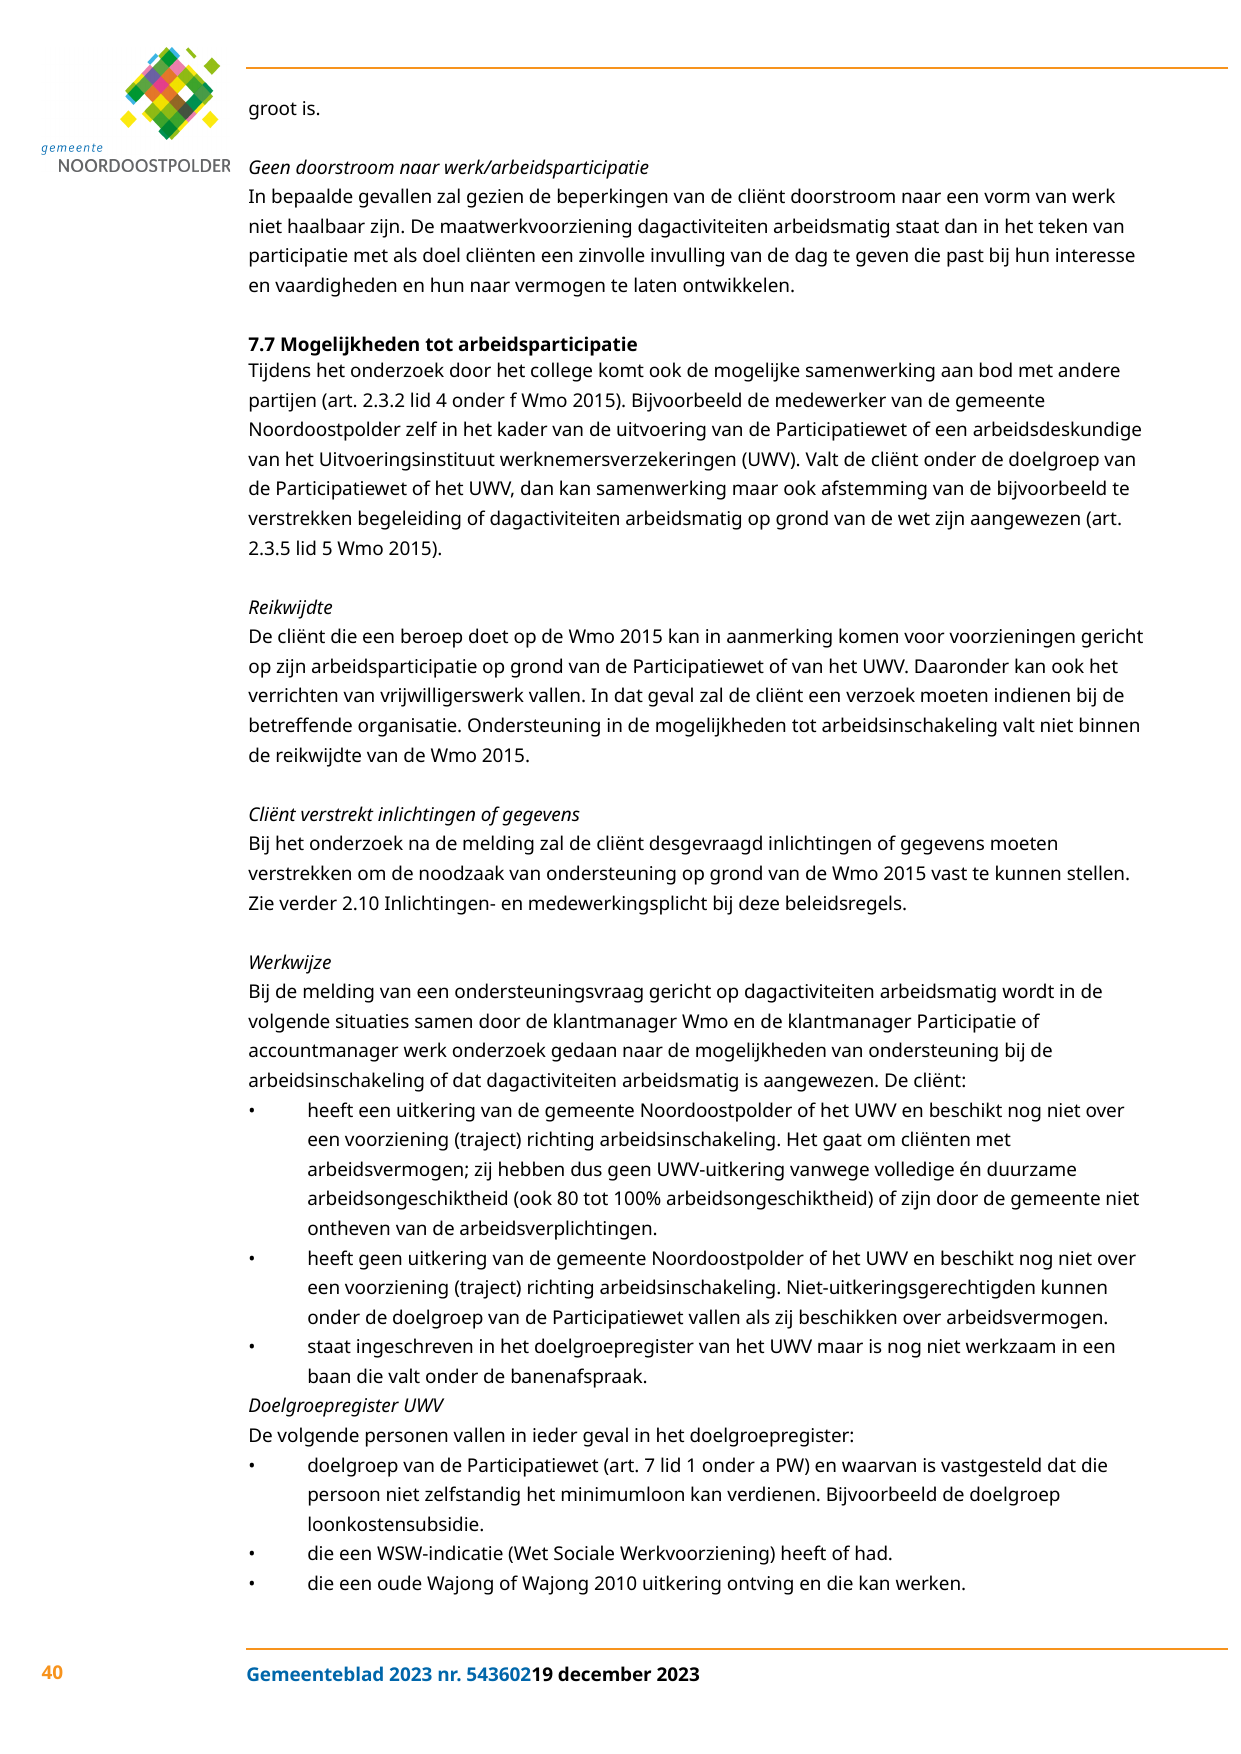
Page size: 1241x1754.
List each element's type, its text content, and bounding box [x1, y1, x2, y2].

text Cliënt verstrekt inlichtingen of gegevens [248, 801, 1152, 827]
list heeft geen uitkering van de gemeente Noordoostpolder of het UWV en beschikt nog niet over een voorziening (traject) richting arbeidsinschakeling. Niet-uitkeringsgerechtigden kunnen onder de doelgroep van de Participatiewet vallen als zij beschikken over arbeidsvermogen. [248, 1245, 1152, 1329]
list heeft een uitkering van de gemeente Noordoostpolder of het UWV en beschikt nog niet over een voorziening (traject) richting arbeidsinschakeling. Het gaat om cliënten met arbeidsvermogen; zij hebben dus geen UWV-uitkering vanwege volledige én duurzame arbeidsongeschiktheid (ook 80 tot 100% arbeidsongeschiktheid) of zijn door de gemeente niet ontheven van de arbeidsverplichtingen. [248, 1097, 1152, 1241]
list doelgroep van de Participatiewet (art. 7 lid 1 onder a PW) en waarvan is vastgesteld dat die persoon niet zelfstandig het minimumloon kan verdienen. Bijvoorbeeld de doelgroep loonkostensubsidie. [248, 1452, 1152, 1537]
text Reikwijdte [248, 594, 1152, 619]
text groot is. [248, 95, 1152, 121]
text Werkwijze [248, 949, 1152, 974]
text De volgende personen vallen in ieder geval in het doelgroepregister: [248, 1422, 1152, 1448]
text Tijdens het onderzoek door het college komt ook de mogelijke samenwerking aan bod met andere partijen (art. 2.3.2 lid 4 onder f Wmo 2015). Bijvoorbeeld de medewerker van de gemeente Noordoostpolder zelf in het kader van de uitvoering van de Participatiewet of een arbeidsdeskundige van het Uitvoeringsinstituut werknemersverzekeringen (UWV). Valt de cliënt onder de doelgroep van de Participatiewet of het UWV, dan kan samenwerking maar ook afstemming van de bijvoorbeeld te verstrekken begeleiding of dagactiviteiten arbeidsmatig op grond van de wet zijn aangewezen (art. 2.3.5 lid 5 Wmo 2015). [248, 357, 1152, 560]
text De cliënt die een beroep doet op de Wmo 2015 kan in aanmerking komen voor voorzieningen gericht op zijn arbeidsparticipatie op grond van de Participatiewet of van het UWV. Daaronder kan ook het verrichten van vrijwilligerswerk vallen. In dat geval zal de cliënt een verzoek moeten indienen bij de betreffende organisatie. Ondersteuning in de mogelijkheden tot arbeidsinschakeling valt niet binnen de reikwijdte van de Wmo 2015. [248, 623, 1152, 767]
text Geen doorstroom naar werk/arbeidsparticipatie [248, 154, 1152, 180]
text 7.7 Mogelijkheden tot arbeidsparticipatie [248, 331, 1152, 357]
text Doelgroepregister UWV [248, 1393, 1152, 1418]
text Bij de melding van een ondersteuningsvraag gericht op dagactiviteiten arbeidsmatig wordt in de volgende situaties samen door de klantmanager Wmo en de klantmanager Participatie of accountmanager werk onderzoek gedaan naar de mogelijkheden van ondersteuning bij de arbeidsinschakeling of dat dagactiviteiten arbeidsmatig is aangewezen. De cliënt: [248, 978, 1152, 1093]
picture [41, 47, 231, 172]
text In bepaalde gevallen zal gezien de beperkingen van de cliënt doorstroom naar een vorm van werk niet haalbaar zijn. De maatwerkvoorziening dagactiviteiten arbeidsmatig staat dan in het teken van participatie met als doel cliënten een zinvolle invulling van de dag te geven die past bij hun interesse en vaardigheden en hun naar vermogen te laten ontwikkelen. [248, 183, 1152, 298]
text Bij het onderzoek na de melding zal de cliënt desgevraagd inlichtingen of gegevens moeten verstrekken om de noodzaak van ondersteuning op grond van de Wmo 2015 vast te kunnen stellen. Zie verder 2.10 Inlichtingen- en medewerkingsplicht bij deze beleidsregels. [248, 831, 1152, 915]
list die een WSW-indicatie (Wet Sociale Werkvoorziening) heeft of had. [248, 1541, 1152, 1566]
list staat ingeschreven in het doelgroepregister van het UWV maar is nog niet werkzaam in een baan die valt onder de banenafspraak. [248, 1333, 1152, 1389]
list die een oude Wajong of Wajong 2010 uitkering ontving en die kan werken. [248, 1570, 1152, 1596]
